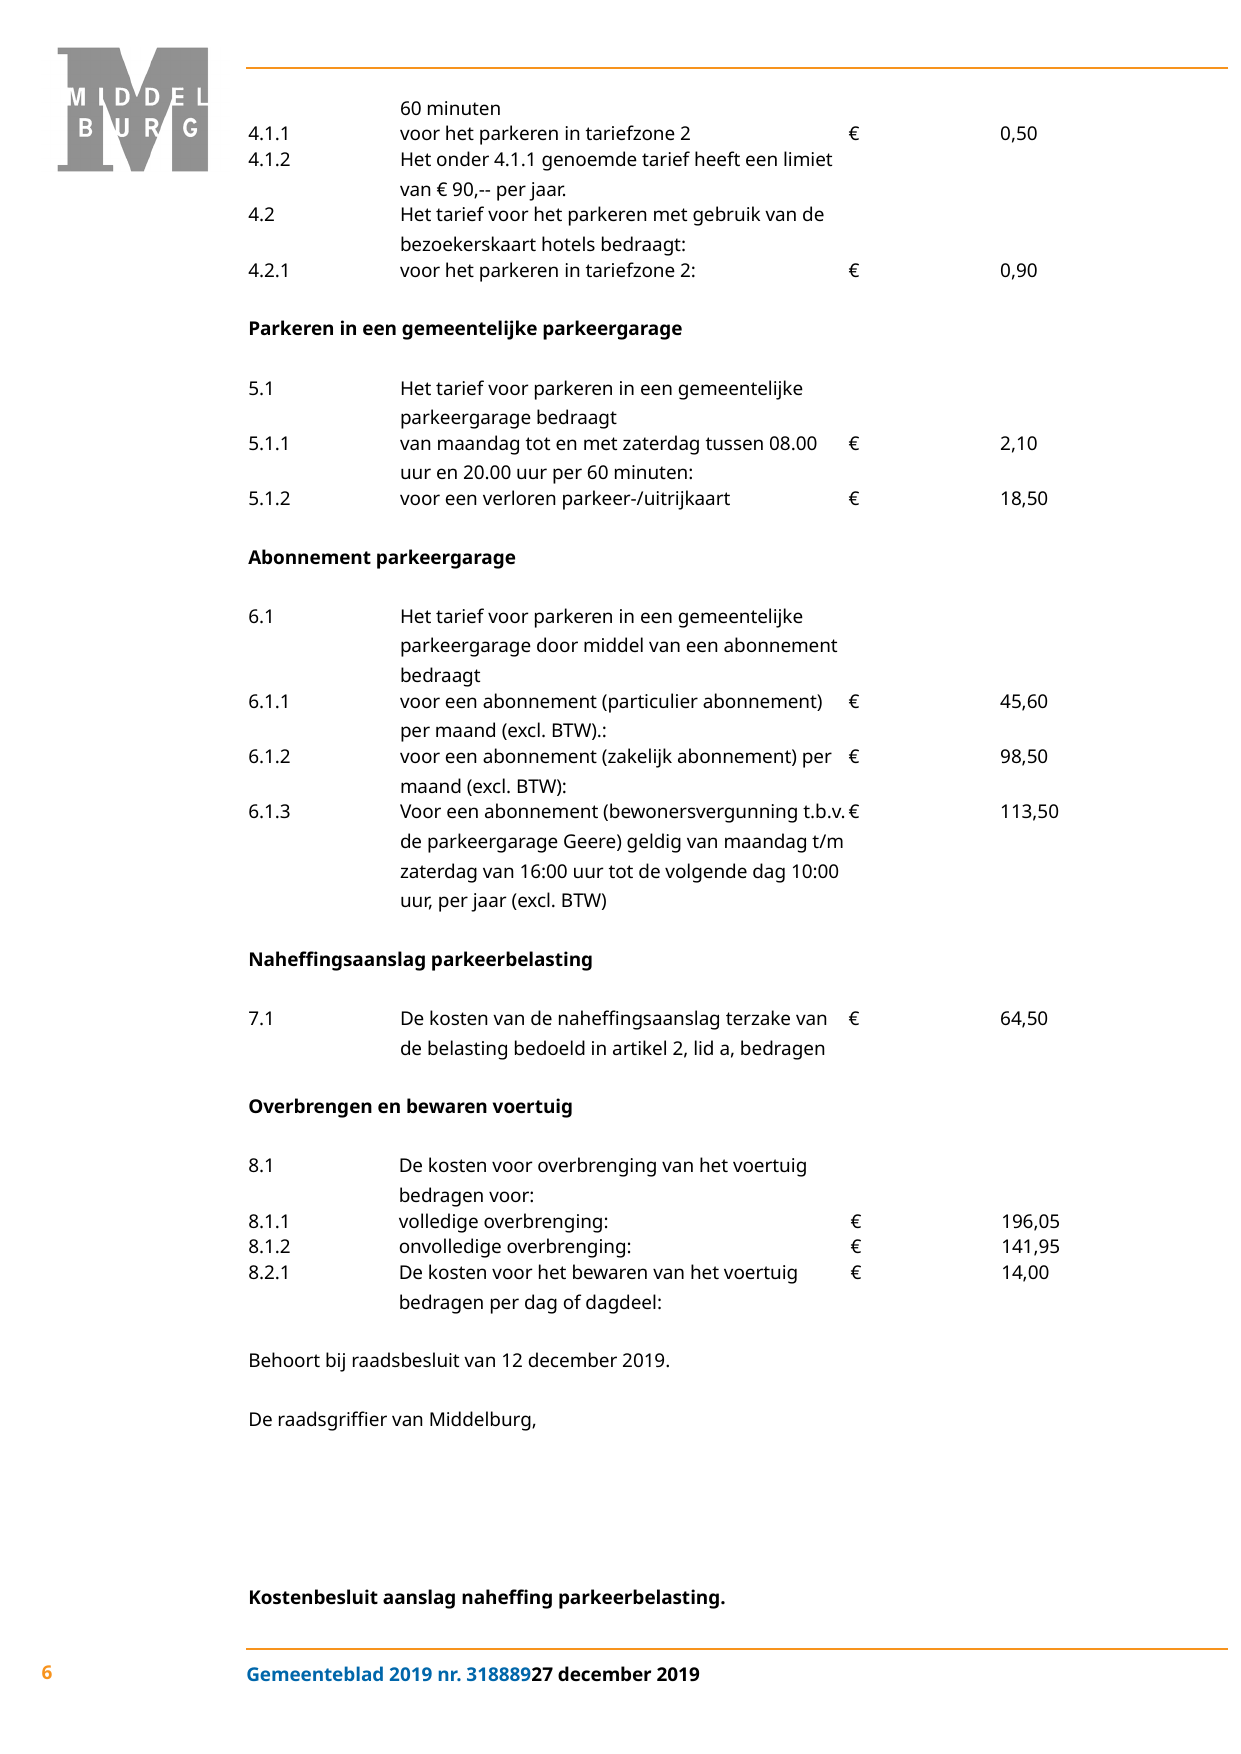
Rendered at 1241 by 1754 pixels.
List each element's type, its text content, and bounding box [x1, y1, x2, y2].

table_header € [848, 1005, 1000, 1061]
table_cell 141,95 [1001, 1234, 1152, 1259]
table_header [1000, 603, 1152, 688]
table_cell 4.1.1 [248, 121, 400, 146]
table_cell 5.1.1 [248, 430, 400, 485]
table_cell 0,50 [1000, 121, 1152, 146]
table_cell 18,50 [1000, 485, 1152, 511]
table_cell 6.1.3 [248, 799, 400, 913]
table_cell € [848, 430, 1000, 485]
table_cell 4.2 [248, 202, 400, 257]
table_cell 4.1.2 [248, 146, 400, 202]
table_header Het tarief voor parkeren in een gemeentelijke parkeergarage door middel van een abonnement bedraagt [400, 603, 848, 688]
table_header 6.1 [248, 603, 400, 688]
table_cell 14,00 [1001, 1259, 1152, 1315]
text Overbrengen en bewaren voertuig [248, 1093, 1152, 1119]
text Naheffingsaanslag parkeerbelasting [248, 946, 1152, 972]
table_cell € [848, 688, 1000, 743]
table_cell voor het parkeren in tariefzone 2 [400, 121, 848, 146]
table_cell onvolledige overbrenging: [399, 1234, 850, 1259]
table_cell 6.1.2 [248, 743, 400, 799]
text Parkeren in een gemeentelijke parkeergarage [248, 315, 1152, 341]
table_cell € [850, 1259, 1001, 1315]
text De raadsgriffier van Middelburg, [248, 1407, 1152, 1432]
table_cell [848, 202, 1000, 257]
table_header De kosten van de naheffingsaanslag terzake van de belasting bedoeld in artikel 2, lid a, bedragen [400, 1005, 848, 1061]
table_cell [1000, 146, 1152, 202]
table_cell € [850, 1234, 1001, 1259]
table_cell voor een abonnement (particulier abonnement) per maand (excl. BTW).: [400, 688, 848, 743]
table_cell voor het parkeren in tariefzone 2: [400, 257, 848, 283]
table_cell € [848, 799, 1000, 913]
table_header 7.1 [248, 1005, 400, 1061]
table_cell 4.2.1 [248, 257, 400, 283]
table_cell 196,05 [1001, 1208, 1152, 1234]
table_cell € [848, 485, 1000, 511]
table_header [1001, 1153, 1152, 1208]
table_header 8.1 [248, 1153, 398, 1208]
table_cell € [848, 121, 1000, 146]
table_cell van maandag tot en met zaterdag tussen 08.00 uur en 20.00 uur per 60 minuten: [400, 430, 848, 485]
table_cell Het tarief voor het parkeren met gebruik van de bezoekerskaart hotels bedraagt: [400, 202, 848, 257]
table_cell 113,50 [1000, 799, 1152, 913]
table_cell € [848, 743, 1000, 799]
table_cell 45,60 [1000, 688, 1152, 743]
table_header 64,50 [1000, 1005, 1152, 1061]
table_header [848, 603, 1000, 688]
table_cell voor een abonnement (zakelijk abonnement) per maand (excl. BTW): [400, 743, 848, 799]
table_header [850, 1153, 1001, 1208]
text Abonnement parkeergarage [248, 544, 1152, 569]
picture [41, 47, 231, 172]
table_cell Het onder 4.1.1 genoemde tarief heeft een limiet van € 90,-- per jaar. [400, 146, 848, 202]
table_cell [1000, 202, 1152, 257]
table_cell € [848, 257, 1000, 283]
table_header Het tarief voor parkeren in een gemeentelijke parkeergarage bedraagt [400, 375, 848, 430]
table_header 60 minuten [400, 95, 848, 121]
table_cell voor een verloren parkeer-/uitrijkaart [400, 485, 848, 511]
table_header [248, 95, 400, 121]
table_header 5.1 [248, 375, 400, 430]
table_header [1000, 375, 1152, 430]
table_cell € [850, 1208, 1001, 1234]
table_cell volledige overbrenging: [399, 1208, 850, 1234]
table_cell 0,90 [1000, 257, 1152, 283]
table_header [848, 375, 1000, 430]
text Kostenbesluit aanslag naheffing parkeerbelasting. [248, 1584, 1152, 1610]
table_cell 2,10 [1000, 430, 1152, 485]
table_cell 5.1.2 [248, 485, 400, 511]
table_cell [848, 146, 1000, 202]
table_header [1000, 95, 1152, 121]
table_cell 8.1.2 [248, 1234, 398, 1259]
table_cell 8.1.1 [248, 1208, 398, 1234]
table_cell Voor een abonnement (bewonersvergunning t.b.v. de parkeergarage Geere) geldig van maandag t/m zaterdag van 16:00 uur tot de volgende dag 10:00 uur, per jaar (excl. BTW) [400, 799, 848, 913]
table_header [848, 95, 1000, 121]
table_header De kosten voor overbrenging van het voertuig bedragen voor: [399, 1153, 850, 1208]
table_cell 6.1.1 [248, 688, 400, 743]
text Behoort bij raadsbesluit van 12 december 2019. [248, 1347, 1152, 1373]
table_cell De kosten voor het bewaren van het voertuig bedragen per dag of dagdeel: [399, 1259, 850, 1315]
table_cell 8.2.1 [248, 1259, 398, 1315]
table_cell 98,50 [1000, 743, 1152, 799]
